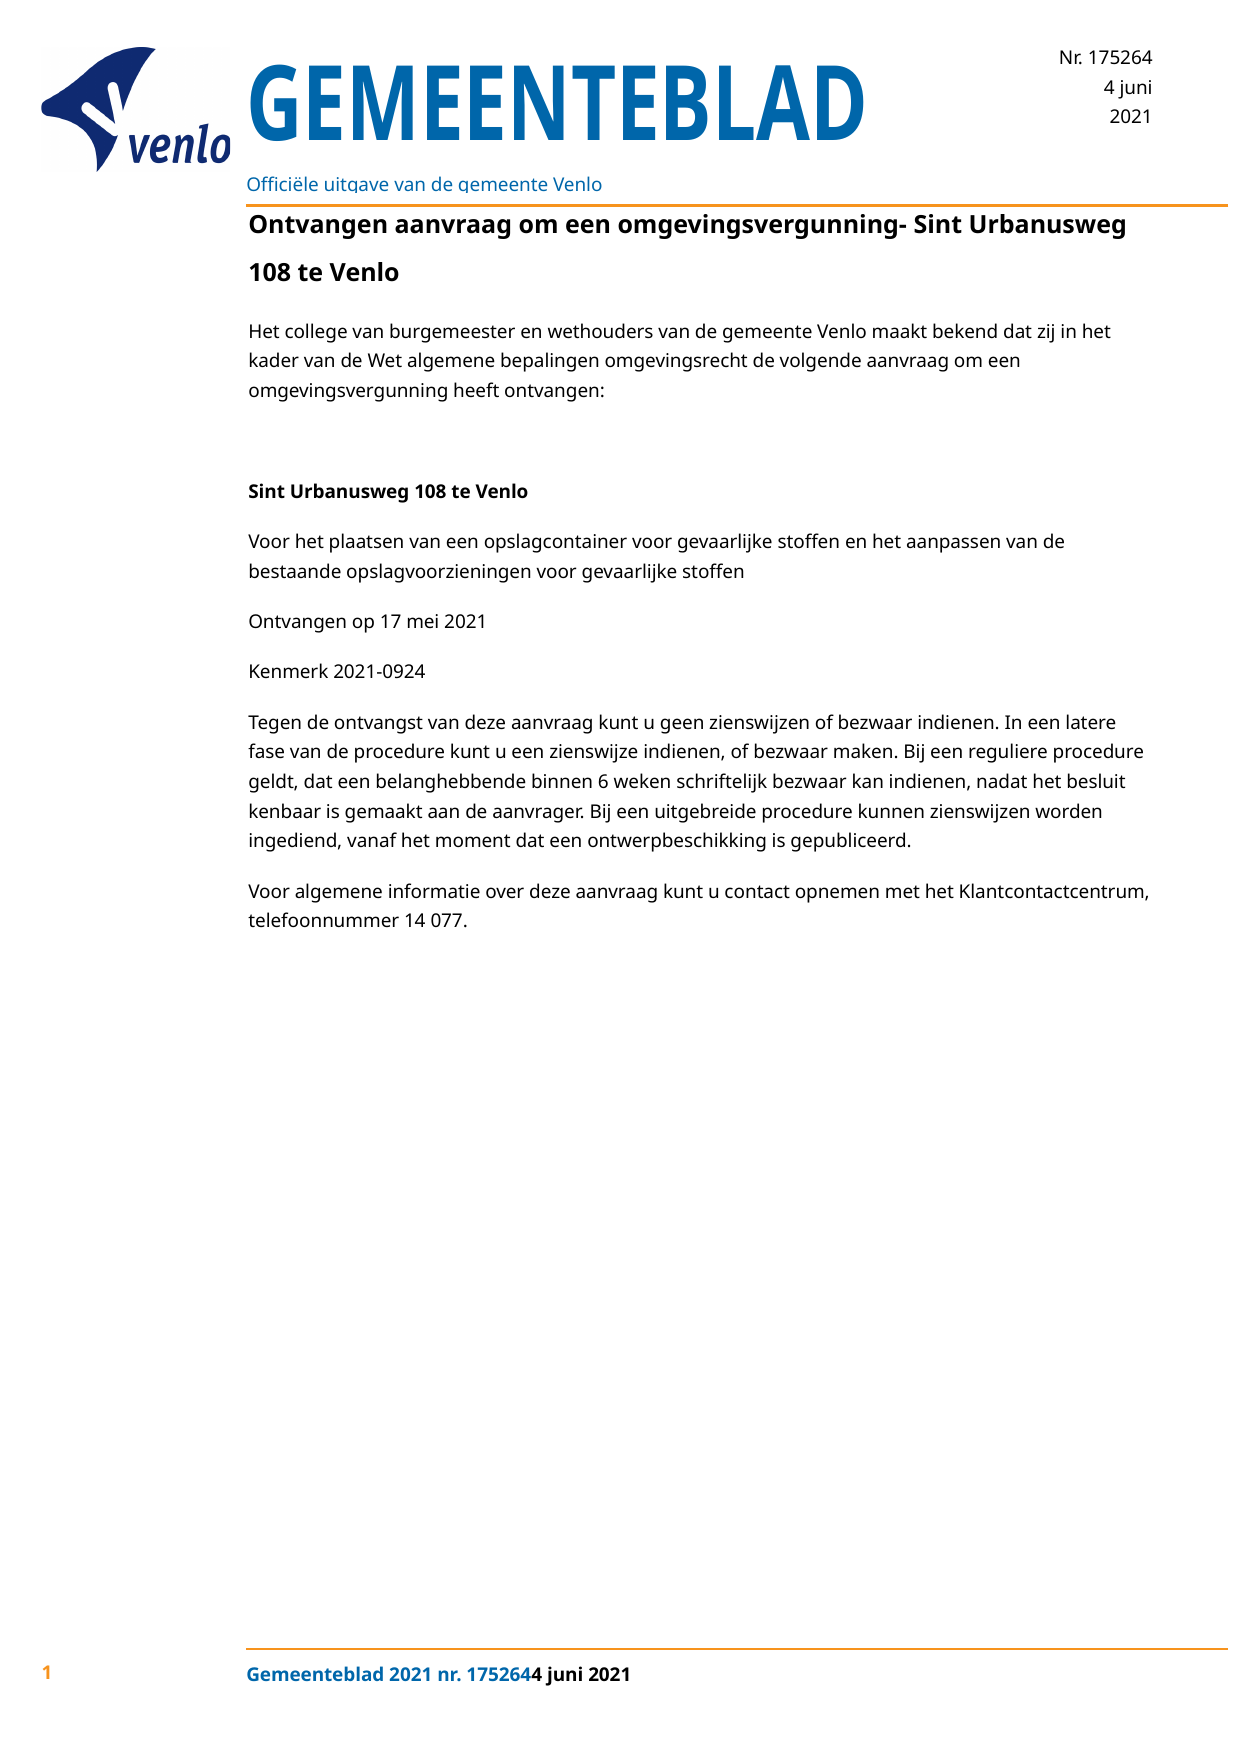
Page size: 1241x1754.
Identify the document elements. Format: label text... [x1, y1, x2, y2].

text Ontvangen op 17 mei 2021 [248, 608, 1152, 634]
text Voor het plaatsen van een opslagcontainer voor gevaarlijke stoffen en het aanpassen van de bestaande opslagvoorzieningen voor gevaarlijke stoffen [248, 528, 1152, 584]
text Tegen de ontvangst van deze aanvraag kunt u geen zienswijzen of bezwaar indienen. In een latere fase van de procedure kunt u een zienswijze indienen, of bezwaar maken. Bij een reguliere procedure geldt, dat een belanghebbende binnen 6 weken schriftelijk bezwaar kan indienen, nadat het besluit kenbaar is gemaakt aan de aanvrager. Bij een uitgebreide procedure kunnen zienswijzen worden ingediend, vanaf het moment dat een ontwerpbeschikking is gepubliceerd. [248, 709, 1152, 853]
picture [41, 47, 231, 172]
text Het college van burgemeester en wethouders van de gemeente Venlo maakt bekend dat zij in het kader van de Wet algemene bepalingen omgevingsrecht de volgende aanvraag om een omgevingsvergunning heeft ontvangen: [248, 318, 1152, 403]
text Kenmerk 2021-0924 [248, 659, 1152, 684]
text Sint Urbanusweg 108 te Venlo [248, 478, 1152, 504]
text Voor algemene informatie over deze aanvraag kunt u contact opnemen met het Klantcontactcentrum, telefoonnummer 14 077. [248, 878, 1152, 933]
text Ontvangen aanvraag om een omgevingsvergunning- Sint Urbanusweg 108 te Venlo [248, 207, 1152, 288]
